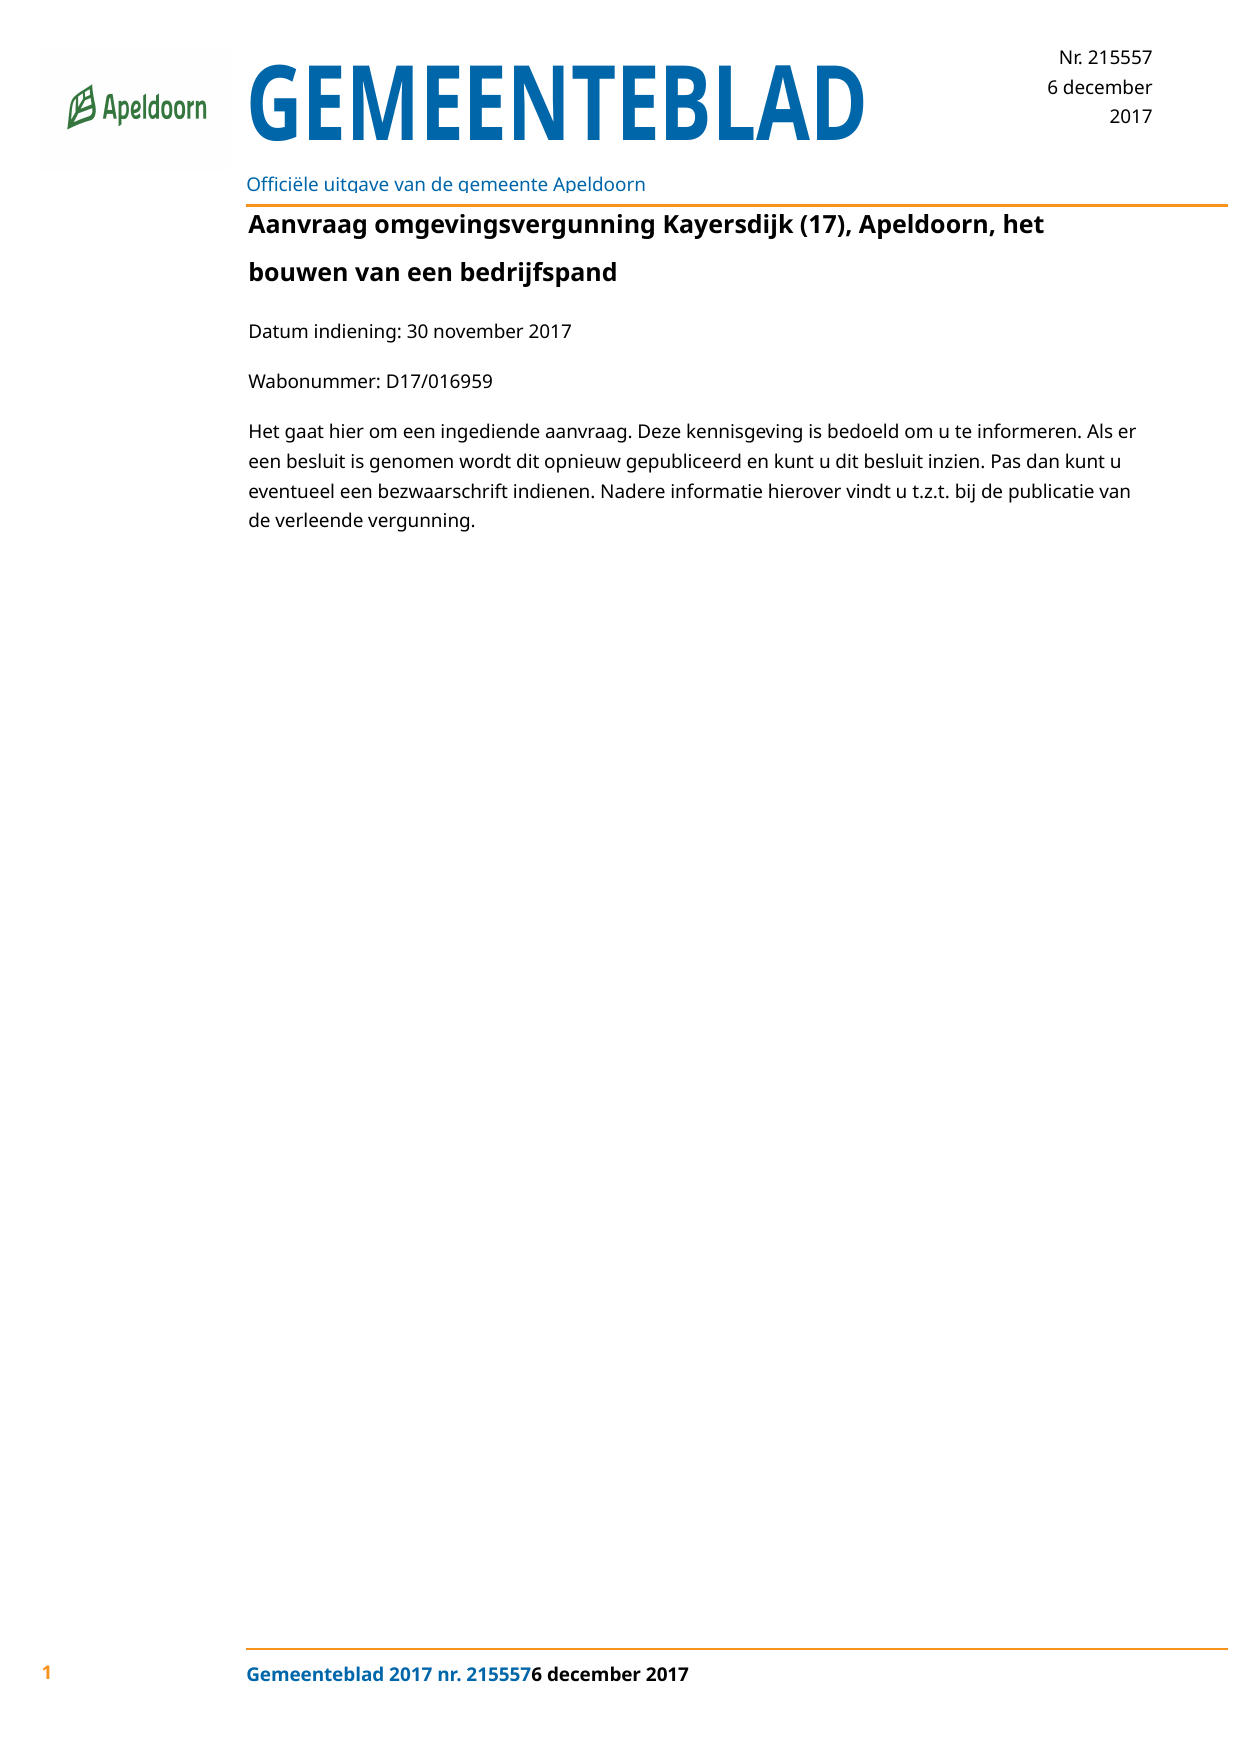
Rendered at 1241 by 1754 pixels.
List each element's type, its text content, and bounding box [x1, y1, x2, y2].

text Datum indiening: 30 november 2017 [248, 318, 1152, 344]
text Wabonummer: D17/016959 [248, 368, 1152, 394]
text Het gaat hier om een ingediende aanvraag. Deze kennisgeving is bedoeld om u te informeren. Als er een besluit is genomen wordt dit opnieuw gepubliceerd en kunt u dit besluit inzien. Pas dan kunt u eventueel een bezwaarschrift indienen. Nadere informatie hierover vindt u t.z.t. bij de publicatie van de verleende vergunning. [248, 419, 1152, 533]
picture [41, 47, 231, 172]
text Aanvraag omgevingsvergunning Kayersdijk (17), Apeldoorn, het bouwen van een bedrijfspand [248, 207, 1152, 288]
